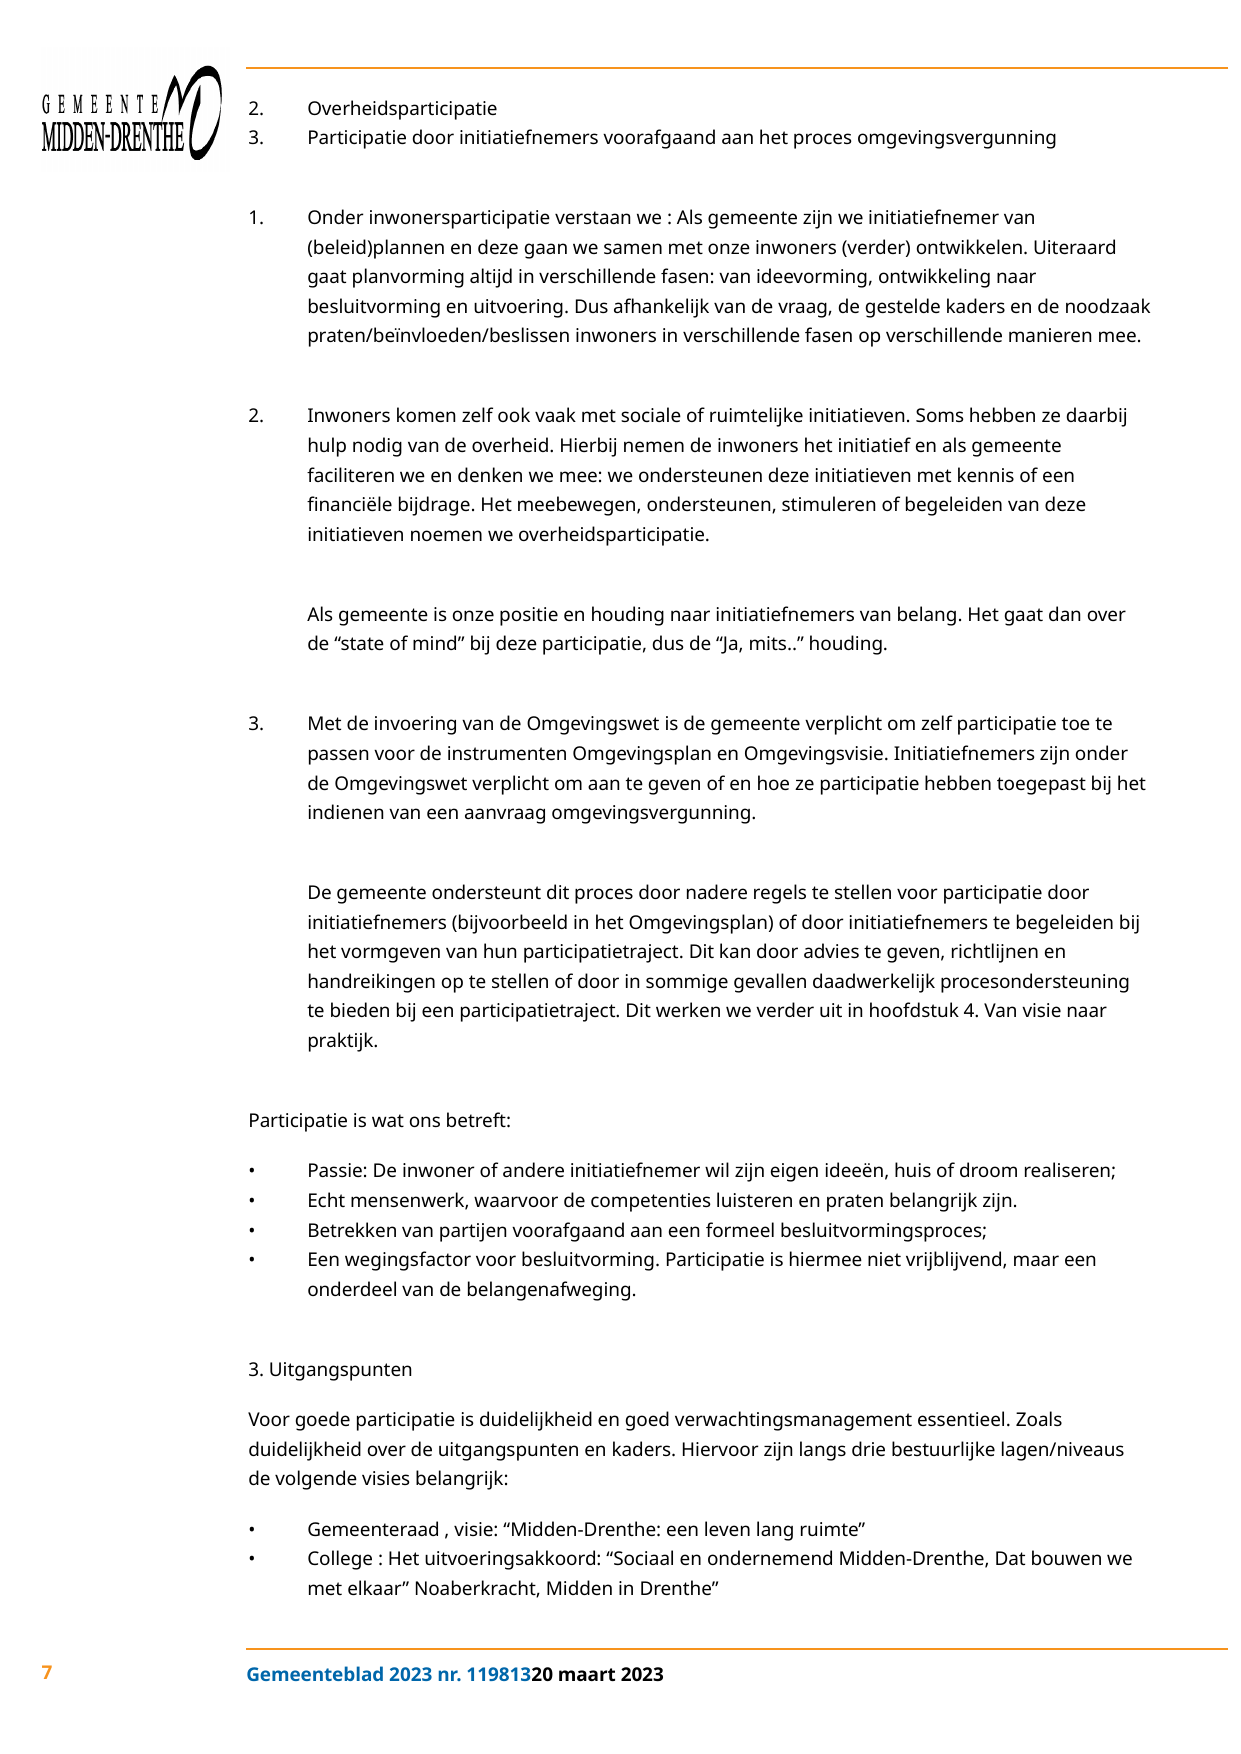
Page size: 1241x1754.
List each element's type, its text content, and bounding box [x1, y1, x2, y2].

list Passie: De inwoner of andere initiatiefnemer wil zijn eigen ideeën, huis of droom realiseren; [248, 1158, 1152, 1183]
list Een wegingsfactor voor besluitvorming. Participatie is hiermee niet vrijblijvend, maar een onderdeel van de belangenafweging. [248, 1246, 1152, 1302]
list Overheidsparticipatie [248, 95, 1152, 121]
text 3. Uitgangspunten [248, 1356, 1152, 1382]
list Gemeenteraad , visie: “Midden-Drenthe: een leven lang ruimte” [248, 1516, 1152, 1542]
text Participatie is wat ons betreft: [248, 1107, 1152, 1133]
list College : Het uitvoeringsakkoord: “Sociaal en ondernemend Midden-Drenthe, Dat bouwen we met elkaar” Noaberkracht, Midden in Drenthe” [248, 1546, 1152, 1601]
list Betrekken van partijen voorafgaand aan een formeel besluitvormingsproces; [248, 1217, 1152, 1243]
picture [41, 47, 231, 172]
list Echt mensenwerk, waarvoor de competenties luisteren en praten belangrijk zijn. [248, 1187, 1152, 1213]
list De gemeente ondersteunt dit proces door nadere regels te stellen voor participatie door initiatiefnemers (bijvoorbeeld in het Omgevingsplan) of door initiatiefnemers te begeleiden bij het vormgeven van hun participatietraject. Dit kan door advies te geven, richtlijnen en handreikingen op te stellen of door in sommige gevallen daadwerkelijk procesondersteuning te bieden bij een participatietraject. Dit werken we verder uit in hoofdstuk 4. Van visie naar praktijk. [248, 879, 1152, 1053]
list Onder inwonersparticipatie verstaan we : Als gemeente zijn we initiatiefnemer van (beleid)plannen en deze gaan we samen met onze inwoners (verder) ontwikkelen. Uiteraard gaat planvorming altijd in verschillende fasen: van ideevorming, ontwikkeling naar besluitvorming en uitvoering. Dus afhankelijk van de vraag, de gestelde kaders en de noodzaak praten/beïnvloeden/beslissen inwoners in verschillende fasen op verschillende manieren mee. [248, 204, 1152, 348]
list Participatie door initiatiefnemers voorafgaand aan het proces omgevingsvergunning [248, 124, 1152, 150]
text Voor goede participatie is duidelijkheid en goed verwachtingsmanagement essentieel. Zoals duidelijkheid over de uitgangspunten en kaders. Hiervoor zijn langs drie bestuurlijke lagen/niveaus de volgende visies belangrijk: [248, 1406, 1152, 1491]
list Met de invoering van de Omgevingswet is de gemeente verplicht om zelf participatie toe te passen voor de instrumenten Omgevingsplan en Omgevingsvisie. Initiatiefnemers zijn onder de Omgevingswet verplicht om aan te geven of en hoe ze participatie hebben toegepast bij het indienen van een aanvraag omgevingsvergunning. [248, 711, 1152, 825]
list Als gemeente is onze positie en houding naar initiatiefnemers van belang. Het gaat dan over de “state of mind” bij deze participatie, dus de “Ja, mits..” houding. [248, 601, 1152, 656]
list Inwoners komen zelf ook vaak met sociale of ruimtelijke initiatieven. Soms hebben ze daarbij hulp nodig van de overheid. Hierbij nemen de inwoners het initiatief en als gemeente faciliteren we en denken we mee: we ondersteunen deze initiatieven met kennis of een financiële bijdrage. Het meebewegen, ondersteunen, stimuleren of begeleiden van deze initiatieven noemen we overheidsparticipatie. [248, 403, 1152, 547]
